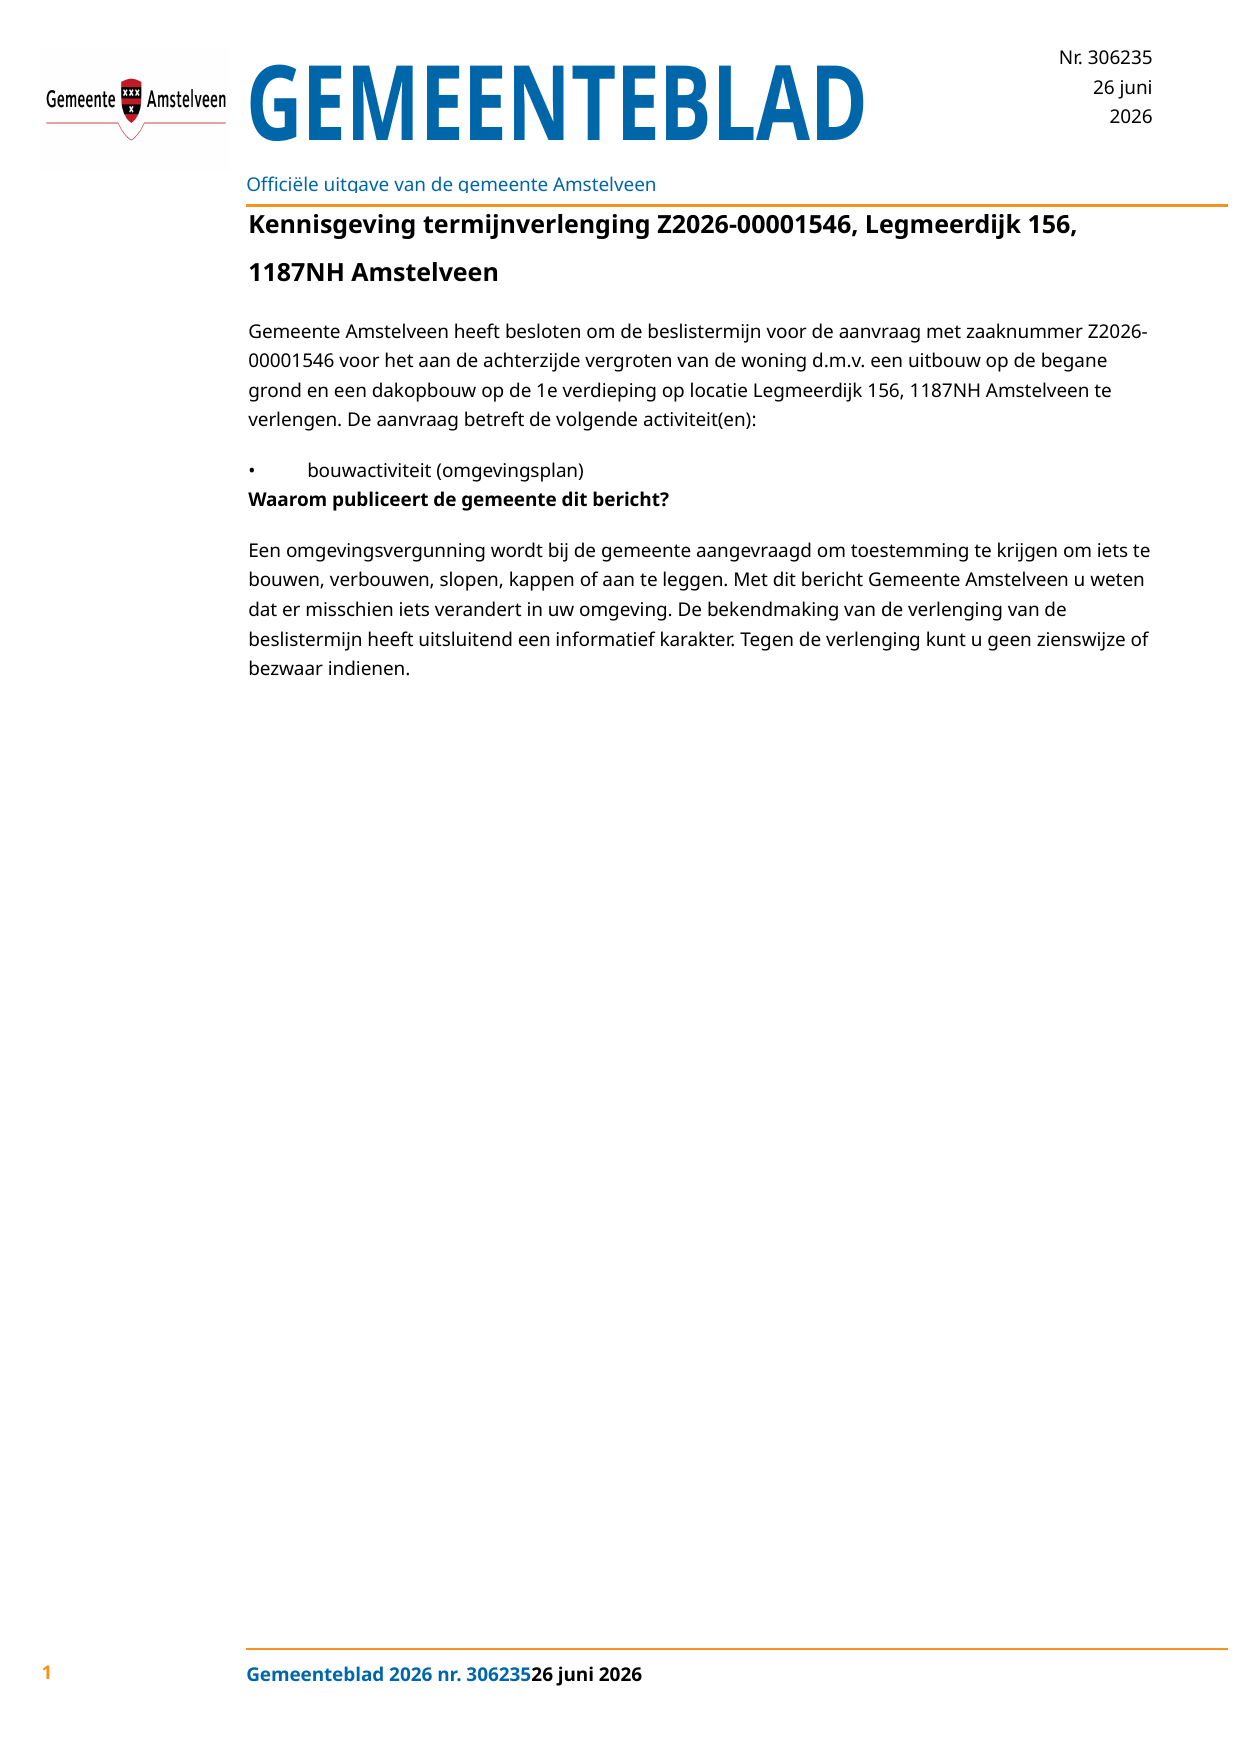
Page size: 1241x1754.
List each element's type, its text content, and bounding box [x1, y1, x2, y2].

list bouwactiviteit (omgevingsplan) [248, 457, 1152, 483]
text Kennisgeving termijnverlenging Z2026-00001546, Legmeerdijk 156, 1187NH Amstelveen [248, 207, 1152, 288]
text Waarom publiceert de gemeente dit bericht? [248, 487, 1152, 512]
text Een omgevingsvergunning wordt bij de gemeente aangevraagd om toestemming te krijgen om iets te bouwen, verbouwen, slopen, kappen of aan te leggen. Met dit bericht Gemeente Amstelveen u weten dat er misschien iets verandert in uw omgeving. De bekendmaking van de verlenging van de beslistermijn heeft uitsluitend een informatief karakter. Tegen de verlenging kunt u geen zienswijze of bezwaar indienen. [248, 537, 1152, 681]
text Gemeente Amstelveen heeft besloten om de beslistermijn voor de aanvraag met zaaknummer Z2026-00001546 voor het aan de achterzijde vergroten van de woning d.m.v. een uitbouw op de begane grond en een dakopbouw op de 1e verdieping op locatie Legmeerdijk 156, 1187NH Amstelveen te verlengen. De aanvraag betreft de volgende activiteit(en): [248, 318, 1152, 432]
picture [41, 47, 231, 172]
